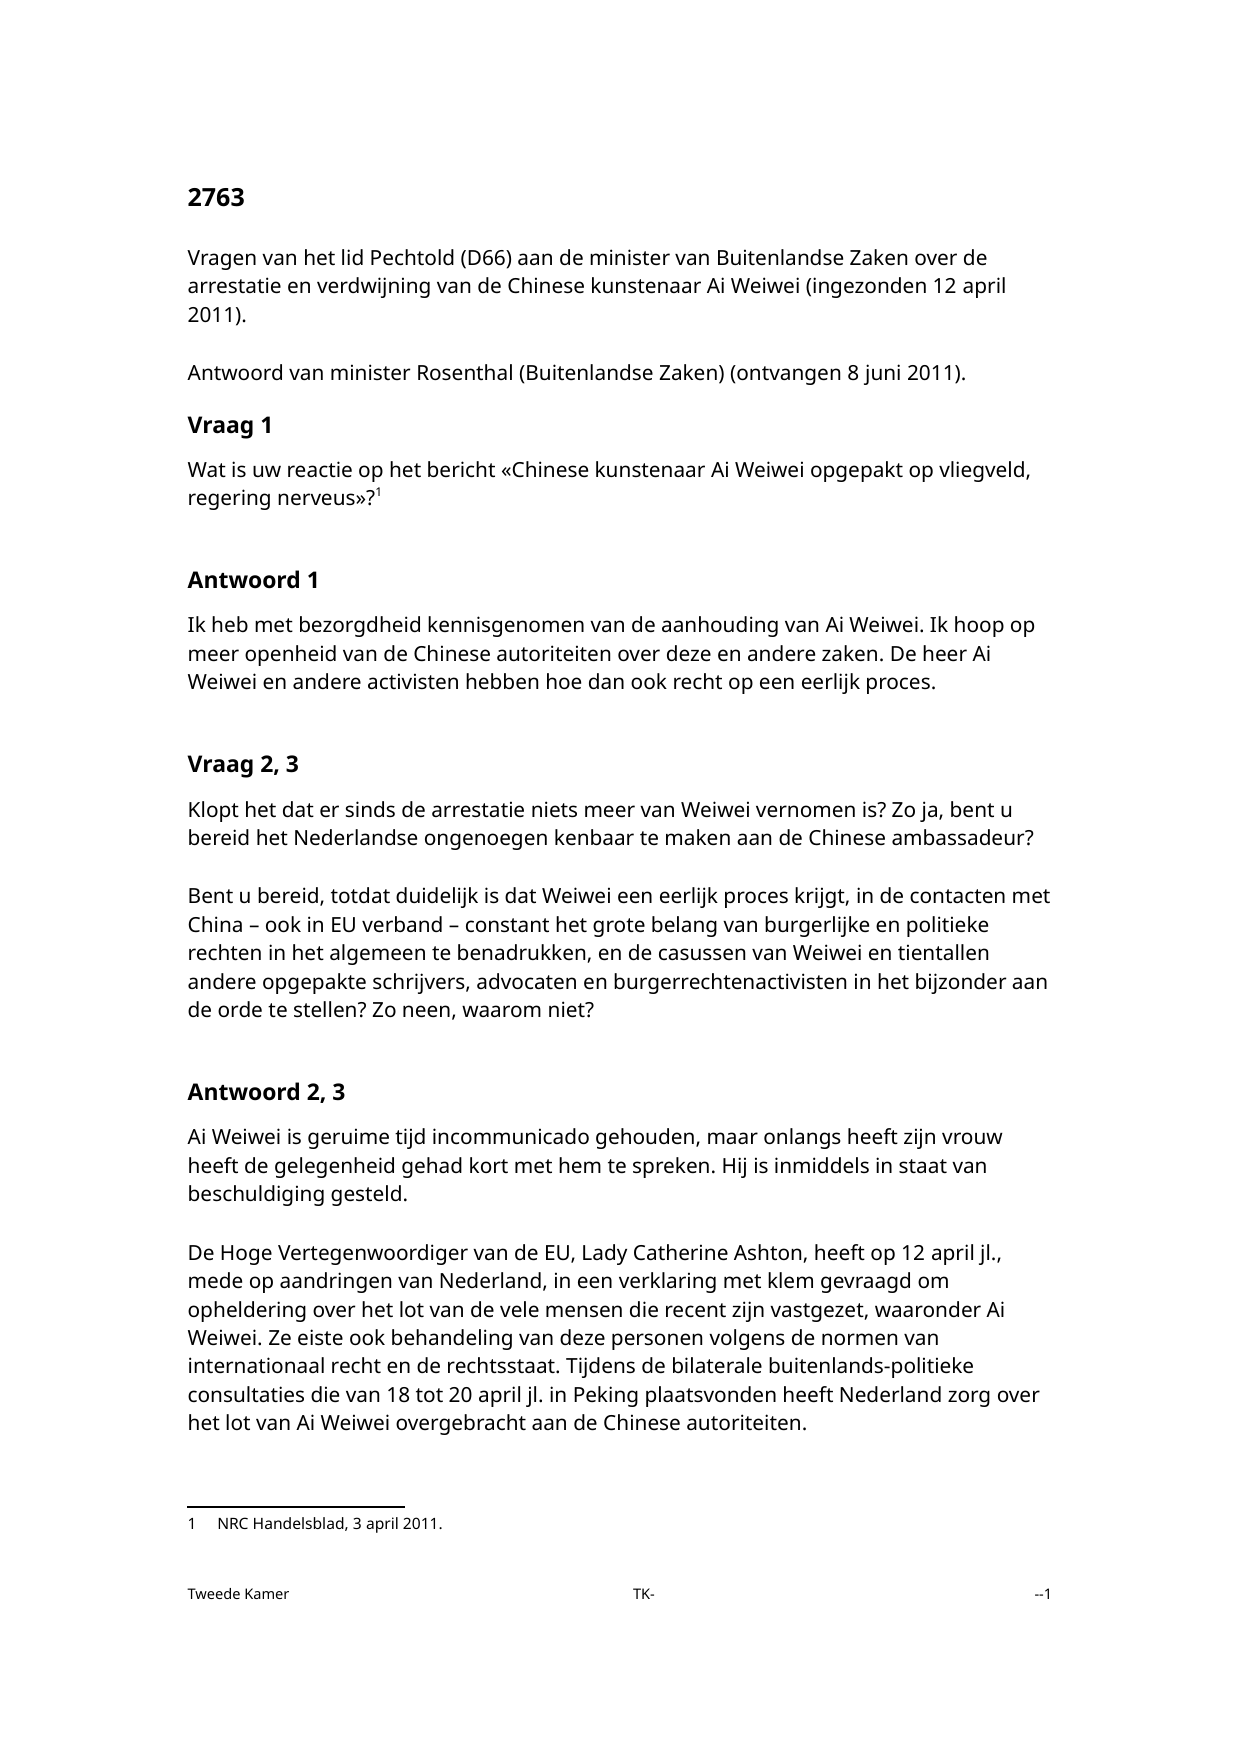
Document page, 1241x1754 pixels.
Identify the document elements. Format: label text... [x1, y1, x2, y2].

subtitle Antwoord 1 [187, 564, 1053, 596]
text Wat is uw reactie op het bericht «Chinese kunstenaar Ai Weiwei opgepakt op vliegveld, regering nerveus»? [187, 455, 1053, 512]
subtitle Antwoord 2, 3 [187, 1076, 1053, 1107]
text De Hoge Vertegenwoordiger van de EU, Lady Catherine Ashton, heeft op 12 april jl., mede op aandringen van Nederland, in een verklaring met klem gevraagd om opheldering over het lot van de vele mensen die recent zijn vastgezet, waaronder Ai Weiwei. Ze eiste ook behandeling van deze personen volgens de normen van internationaal recht en de rechtsstaat. Tijdens de bilaterale buitenlands-politieke consultaties die van 18 tot 20 april jl. in Peking plaatsvonden heeft Nederland zorg over het lot van Ai Weiwei overgebracht aan de Chinese autoriteiten. [187, 1238, 1053, 1437]
text Vragen van het lid Pechtold (D66) aan de minister van Buitenlandse Zaken over de arrestatie en verdwijning van de Chinese kunstenaar Ai Weiwei (ingezonden 12 april 2011). [187, 243, 1053, 328]
text Ai Weiwei is geruime tijd incommunicado gehouden, maar onlangs heeft zijn vrouw heeft de gelegenheid gehad kort met hem te spreken. Hij is inmiddels in staat van beschuldiging gesteld. [187, 1122, 1053, 1208]
text Ik heb met bezorgdheid kennisgenomen van de aanhouding van Ai Weiwei. Ik hoop op meer openheid van de Chinese autoriteiten over deze en andere zaken. De heer Ai Weiwei en andere activisten hebben hoe dan ook recht op een eerlijk proces. [187, 611, 1053, 696]
subtitle Vraag 2, 3 [187, 748, 1053, 780]
text NRC Handelsblad, 3 april 2011. [187, 1506, 1053, 1534]
subtitle Vraag 1 [187, 409, 1053, 440]
text Klopt het dat er sinds de arrestatie niets meer van Weiwei vernomen is? Zo ja, bent u bereid het Nederlandse ongenoegen kenbaar te maken aan de Chinese ambassadeur? [187, 795, 1053, 852]
text 2763 [187, 179, 1053, 213]
text Antwoord van minister Rosenthal (Buitenlandse Zaken) (ontvangen 8 juni 2011). [187, 358, 1053, 386]
text Bent u bereid, totdat duidelijk is dat Weiwei een eerlijk proces krijgt, in de contacten met China – ook in EU verband – constant het grote belang van burgerlijke en politieke rechten in het algemeen te benadrukken, en de casussen van Weiwei en tientallen andere opgepakte schrijvers, advocaten en burgerrechtenactivisten in het bijzonder aan de orde te stellen? Zo neen, waarom niet? [187, 882, 1053, 1024]
